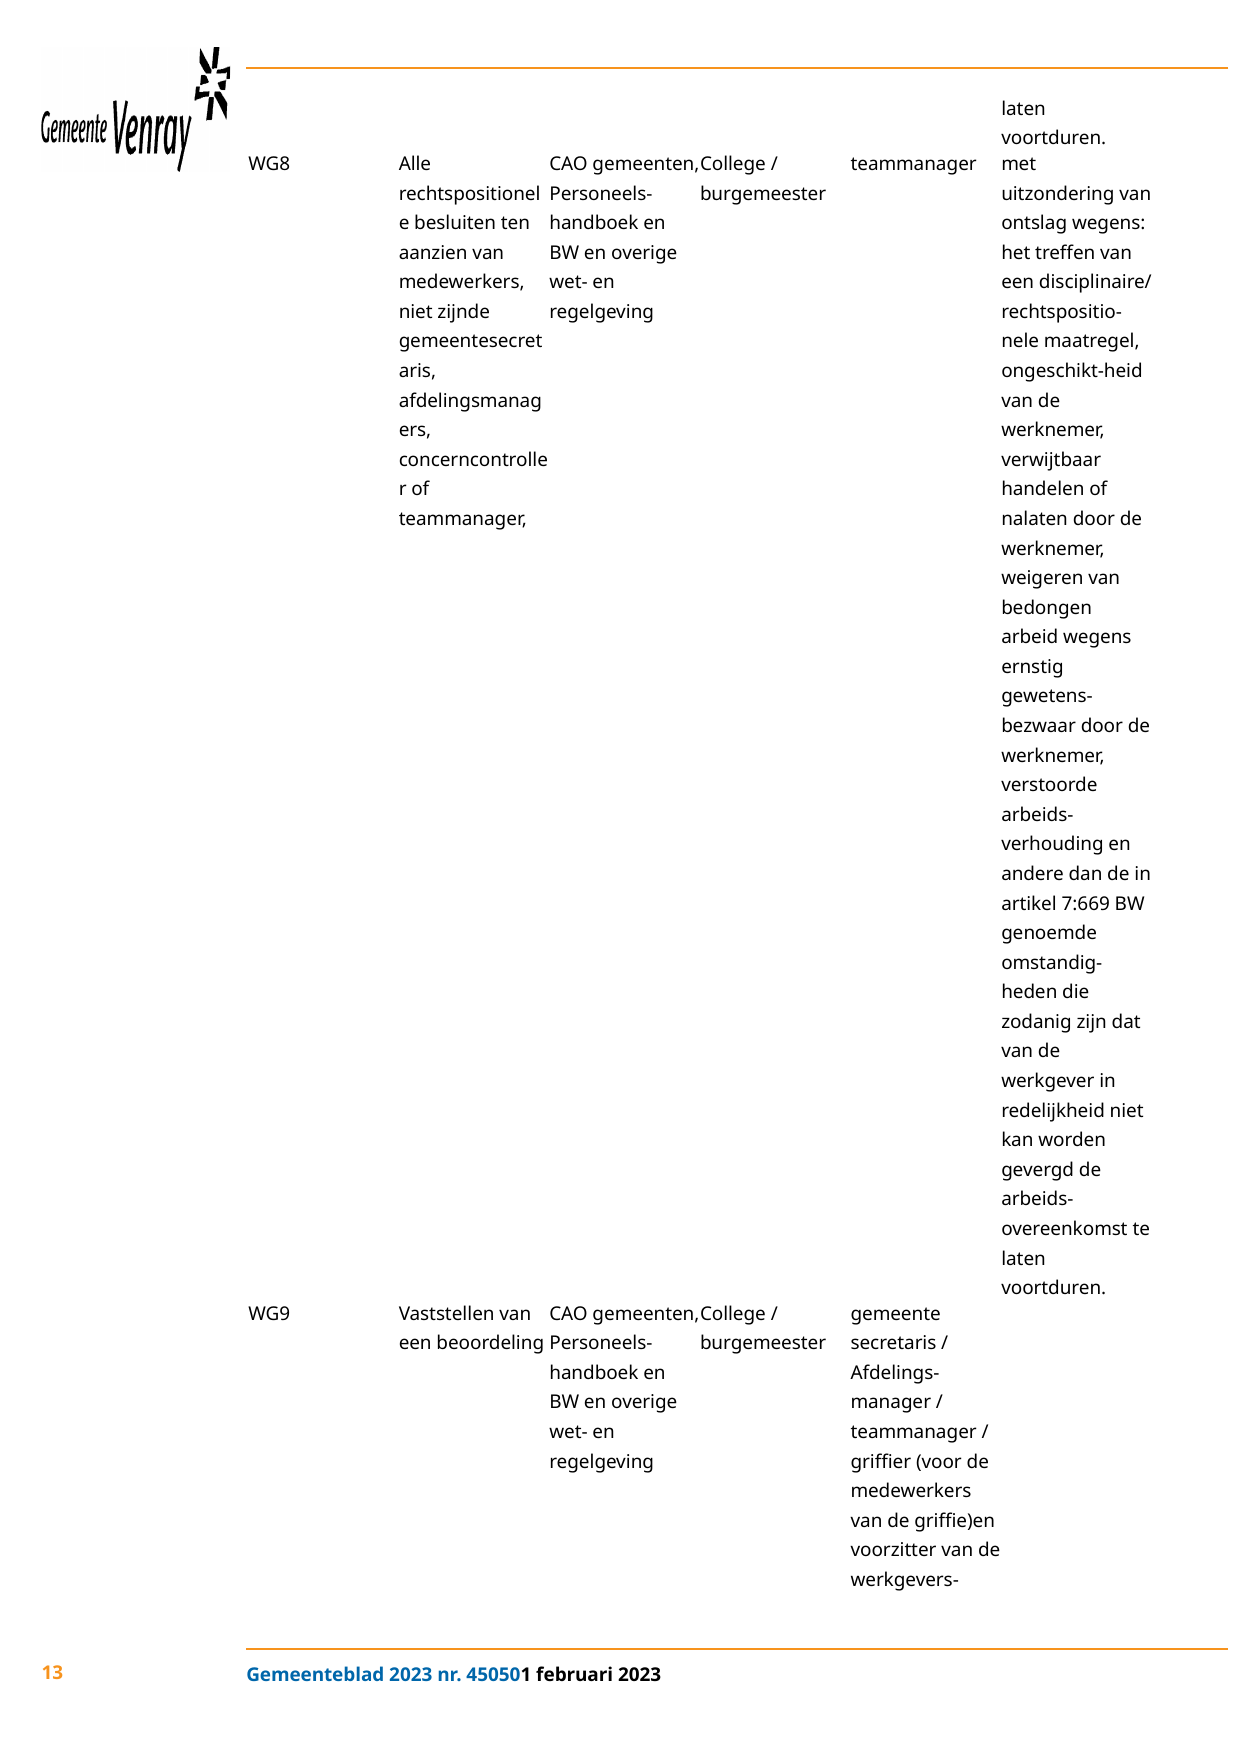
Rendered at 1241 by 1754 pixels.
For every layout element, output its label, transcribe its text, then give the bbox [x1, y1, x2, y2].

table_cell Alle rechtspositionele besluiten ten aanzien van medewerkers, niet zijnde gemeentesecretaris, afdelingsmanagers, concerncontroller of teammanager, [399, 150, 549, 1300]
table_cell teammanager [850, 150, 1001, 1300]
table_cell gemeente secretaris / Afdelings-manager / teammanager / griffier (voor de medewerkers van de griffie)en voorzitter van de werkgevers- [850, 1300, 1001, 1592]
table_cell WG8 [248, 150, 398, 1300]
table_cell CAO gemeenten, Personeels-handboek en BW en overige wet- en regelgeving [549, 1300, 700, 1592]
table_cell [549, 95, 700, 150]
table_cell Vaststellen van een beoordeling [399, 1300, 549, 1592]
table_cell College / burgemeester [700, 1300, 850, 1592]
table_cell met uitzondering van ontslag wegens: het treffen van een disciplinaire/ rechtspositio-nele maatregel, ongeschikt-heid van de werknemer, verwijtbaar handelen of nalaten door de werknemer, weigeren van bedongen arbeid wegens ernstig gewetens-bezwaar door de werknemer, verstoorde arbeids-verhouding en andere dan de in artikel 7:669 BW genoemde omstandig-heden die zodanig zijn dat van de werkgever in redelijkheid niet kan worden gevergd de arbeids-overeenkomst te laten voortduren. [1001, 150, 1152, 1300]
table_cell [700, 95, 850, 150]
table_cell [850, 95, 1001, 150]
table_cell [399, 95, 549, 150]
picture [41, 47, 231, 172]
table_cell WG9 [248, 1300, 398, 1592]
table_cell [1001, 1300, 1152, 1592]
table_cell [248, 95, 398, 150]
table_cell College / burgemeester [700, 150, 850, 1300]
table_cell laten voortduren. [1001, 95, 1152, 150]
table_cell CAO gemeenten, Personeels-handboek en BW en overige wet- en regelgeving [549, 150, 700, 1300]
